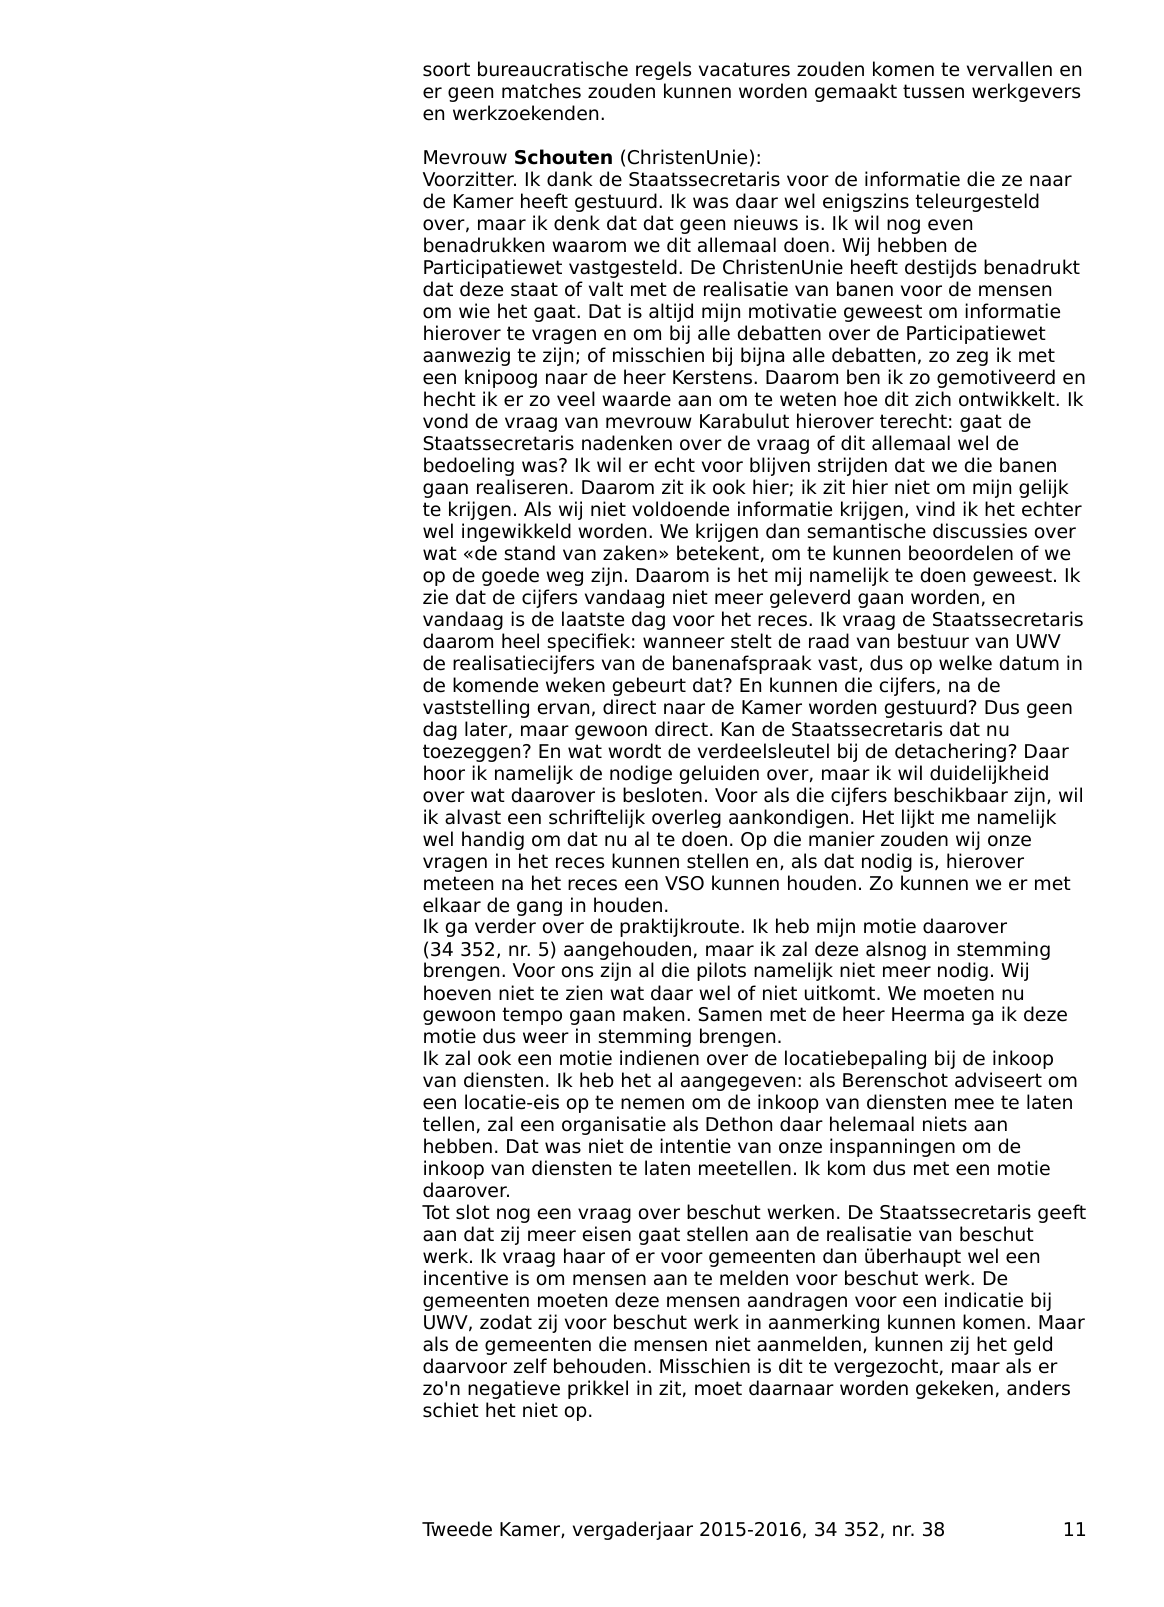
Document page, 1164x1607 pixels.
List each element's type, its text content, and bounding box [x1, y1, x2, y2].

text soort bureaucratische regels vacatures zouden komen te vervallen en er geen matches zouden kunnen worden gemaakt tussen werkgevers en werkzoekenden. [422, 59, 1087, 125]
text Tot slot nog een vraag over beschut werken. De Staatssecretaris geeft aan dat zij meer eisen gaat stellen aan de realisatie van beschut werk. Ik vraag haar of er voor gemeenten dan überhaupt wel een incentive is om mensen aan te melden voor beschut werk. De gemeenten moeten deze mensen aandragen voor een indicatie bij UWV, zodat zij voor beschut werk in aanmerking kunnen komen. Maar als de gemeenten die mensen niet aanmelden, kunnen zij het geld daarvoor zelf behouden. Misschien is dit te vergezocht, maar als er zo'n negatieve prikkel in zit, moet daarnaar worden gekeken, anders schiet het niet op. [422, 1202, 1087, 1422]
text Ik ga verder over de praktijkroute. Ik heb mijn motie daarover (34 352, nr. 5) aangehouden, maar ik zal deze alsnog in stemming brengen. Voor ons zijn al die pilots namelijk niet meer nodig. Wij hoeven niet te zien wat daar wel of niet uitkomt. We moeten nu gewoon tempo gaan maken. Samen met de heer Heerma ga ik deze motie dus weer in stemming brengen. [422, 916, 1087, 1048]
text Ik zal ook een motie indienen over de locatiebepaling bij de inkoop van diensten. Ik heb het al aangegeven: als Berenschot adviseert om een locatie-eis op te nemen om de inkoop van diensten mee te laten tellen, zal een organisatie als Dethon daar helemaal niets aan hebben. Dat was niet de intentie van onze inspanningen om de inkoop van diensten te laten meetellen. Ik kom dus met een motie daarover. [422, 1048, 1087, 1202]
text Voorzitter. Ik dank de Staatssecretaris voor de informatie die ze naar de Kamer heeft gestuurd. Ik was daar wel enigszins teleurgesteld over, maar ik denk dat dat geen nieuws is. Ik wil nog even benadrukken waarom we dit allemaal doen. Wij hebben de Participatiewet vastgesteld. De ChristenUnie heeft destijds benadrukt dat deze staat of valt met de realisatie van banen voor de mensen om wie het gaat. Dat is altijd mijn motivatie geweest om informatie hierover te vragen en om bij alle debatten over de Participatiewet aanwezig te zijn; of misschien bij bijna alle debatten, zo zeg ik met een knipoog naar de heer Kerstens. Daarom ben ik zo gemotiveerd en hecht ik er zo veel waarde aan om te weten hoe dit zich ontwikkelt. Ik vond de vraag van mevrouw Karabulut hierover terecht: gaat de Staatssecretaris nadenken over de vraag of dit allemaal wel de bedoeling was? Ik wil er echt voor blijven strijden dat we die banen gaan realiseren. Daarom zit ik ook hier; ik zit hier niet om mijn gelijk te krijgen. Als wij niet voldoende informatie krijgen, vind ik het echter wel ingewikkeld worden. We krijgen dan semantische discussies over wat «de stand van zaken» betekent, om te kunnen beoordelen of we op de goede weg zijn. Daarom is het mij namelijk te doen geweest. Ik zie dat de cijfers vandaag niet meer geleverd gaan worden, en vandaag is de laatste dag voor het reces. Ik vraag de Staatssecretaris daarom heel specifiek: wanneer stelt de raad van bestuur van UWV de realisatiecijfers van de banenafspraak vast, dus op welke datum in de komende weken gebeurt dat? En kunnen die cijfers, na de vaststelling ervan, direct naar de Kamer worden gestuurd? Dus geen dag later, maar gewoon direct. Kan de Staatssecretaris dat nu toezeggen? En wat wordt de verdeelsleutel bij de detachering? Daar hoor ik namelijk de nodige geluiden over, maar ik wil duidelijkheid over wat daarover is besloten. Voor als die cijfers beschikbaar zijn, wil ik alvast een schriftelijk overleg aankondigen. Het lijkt me namelijk wel handig om dat nu al te doen. Op die manier zouden wij onze vragen in het reces kunnen stellen en, als dat nodig is, hierover meteen na het reces een VSO kunnen houden. Zo kunnen we er met elkaar de gang in houden. [422, 169, 1087, 916]
text Mevrouw Schouten (ChristenUnie): [422, 147, 1087, 169]
